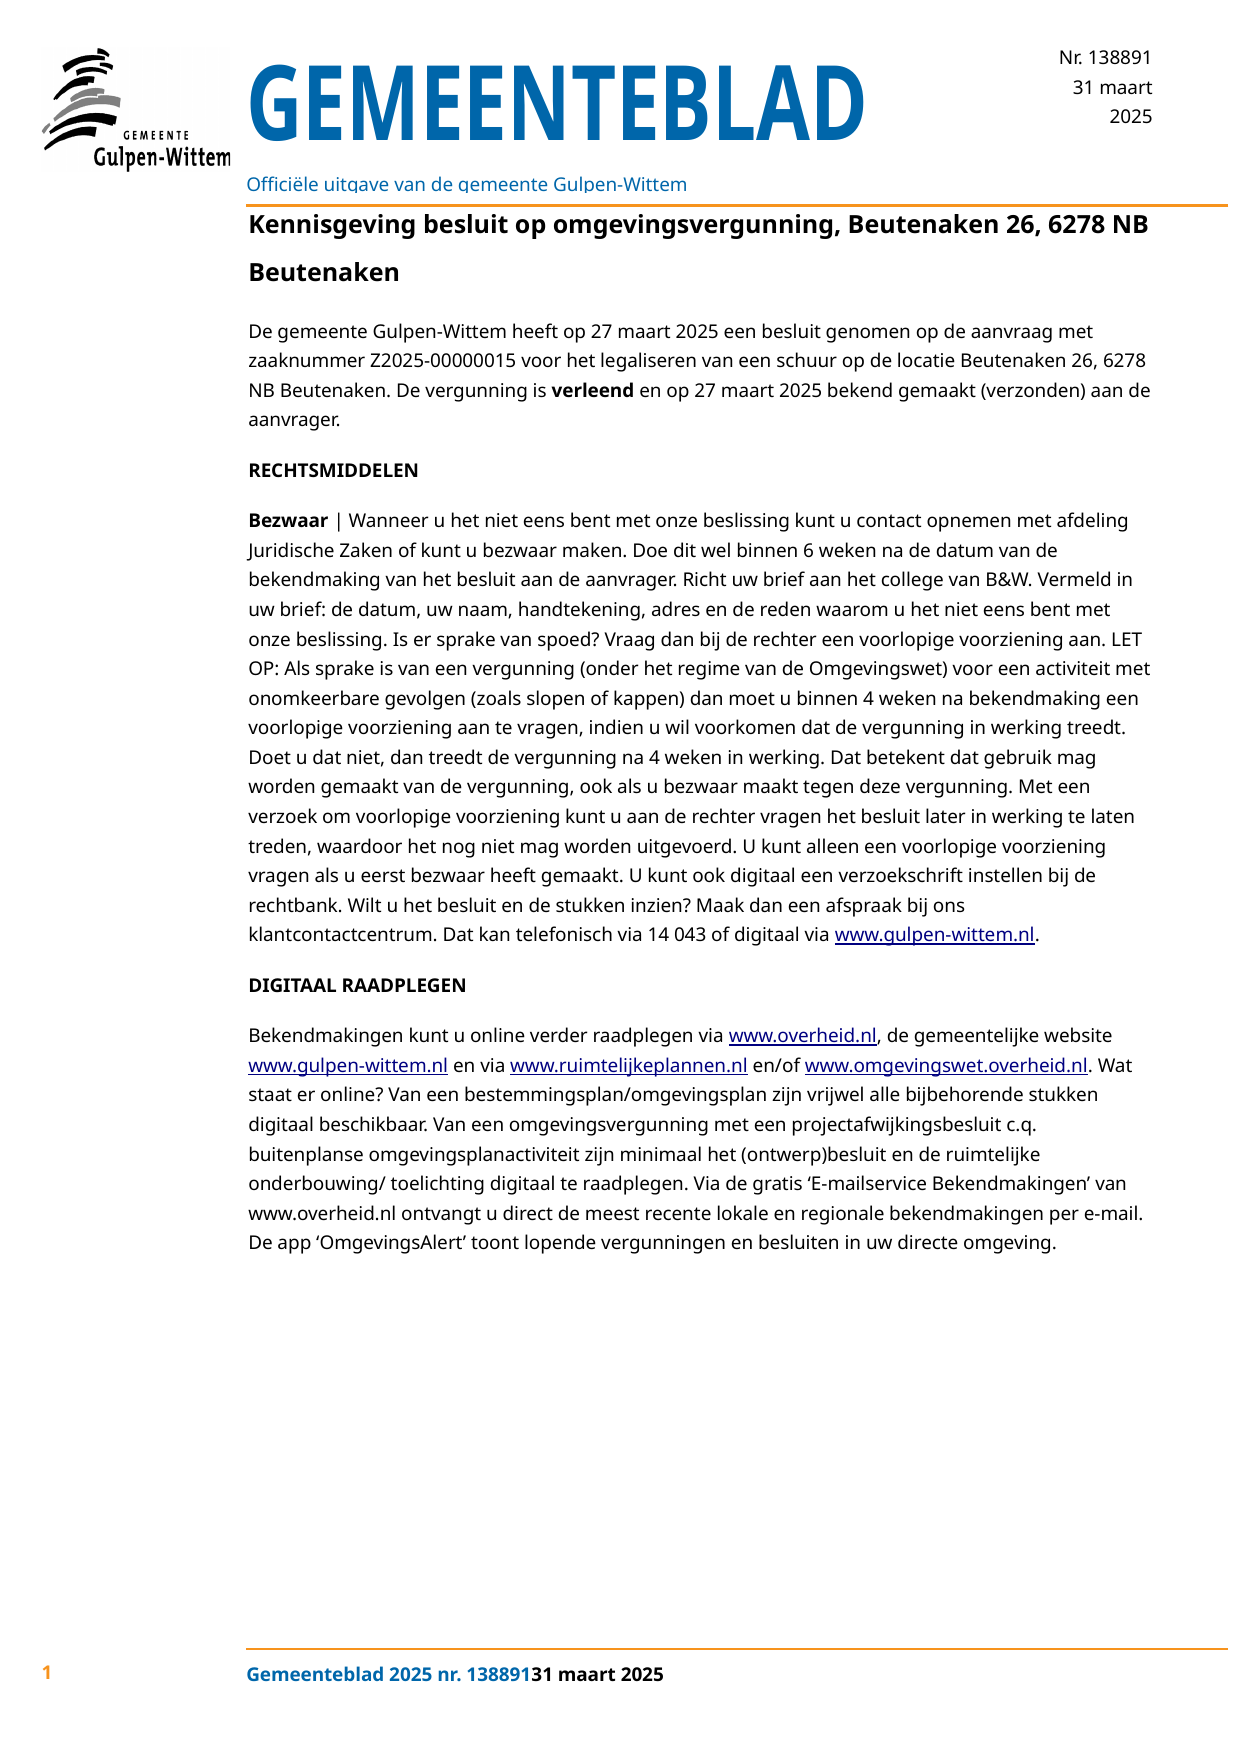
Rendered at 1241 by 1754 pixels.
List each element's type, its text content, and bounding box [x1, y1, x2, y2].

text Kennisgeving besluit op omgevingsvergunning, Beutenaken 26, 6278 NB Beutenaken [248, 207, 1152, 288]
text RECHTSMIDDELEN [248, 457, 1152, 483]
text Bezwaar | Wanneer u het niet eens bent met onze beslissing kunt u contact opnemen met afdeling Juridische Zaken of kunt u bezwaar maken. Doe dit wel binnen 6 weken na de datum van de bekendmaking van het besluit aan de aanvrager. Richt uw brief aan het college van B&W. Vermeld in uw brief: de datum, uw naam, handtekening, adres en de reden waarom u het niet eens bent met onze beslissing. Is er sprake van spoed? Vraag dan bij de rechter een voorlopige voorziening aan. LET OP: Als sprake is van een vergunning (onder het regime van de Omgevingswet) voor een activiteit met onomkeerbare gevolgen (zoals slopen of kappen) dan moet u binnen 4 weken na bekendmaking een voorlopige voorziening aan te vragen, indien u wil voorkomen dat de vergunning in werking treedt. Doet u dat niet, dan treedt de vergunning na 4 weken in werking. Dat betekent dat gebruik mag worden gemaakt van de vergunning, ook als u bezwaar maakt tegen deze vergunning. Met een verzoek om voorlopige voorziening kunt u aan de rechter vragen het besluit later in werking te laten treden, waardoor het nog niet mag worden uitgevoerd. U kunt alleen een voorlopige voorziening vragen als u eerst bezwaar heeft gemaakt. U kunt ook digitaal een verzoekschrift instellen bij de rechtbank. Wilt u het besluit en de stukken inzien? Maak dan een afspraak bij ons klantcontactcentrum. Dat kan telefonisch via 14 043 of digitaal via www.gulpen-wittem.nl. [248, 507, 1152, 947]
text DIGITAAL RAADPLEGEN [248, 972, 1152, 998]
picture [41, 47, 231, 172]
text De gemeente Gulpen-Wittem heeft op 27 maart 2025 een besluit genomen op de aanvraag met zaaknummer Z2025-00000015 voor het legaliseren van een schuur op de locatie Beutenaken 26, 6278 NB Beutenaken. De vergunning is verleend en op 27 maart 2025 bekend gemaakt (verzonden) aan de aanvrager. [248, 318, 1152, 432]
text Bekendmakingen kunt u online verder raadplegen via www.overheid.nl, de gemeentelijke website www.gulpen-wittem.nl en via www.ruimtelijkeplannen.nl en/of www.omgevingswet.overheid.nl. Wat staat er online? Van een bestemmingsplan/omgevingsplan zijn vrijwel alle bijbehorende stukken digitaal beschikbaar. Van een omgevingsvergunning met een projectafwijkingsbesluit c.q. buitenplanse omgevingsplanactiviteit zijn minimaal het (ontwerp)besluit en de ruimtelijke onderbouwing/ toelichting digitaal te raadplegen. Via de gratis ‘E-mailservice Bekendmakingen’ van www.overheid.nl ontvangt u direct de meest recente lokale en regionale bekendmakingen per e-mail. De app ‘OmgevingsAlert’ toont lopende vergunningen en besluiten in uw directe omgeving. [248, 1022, 1152, 1255]
